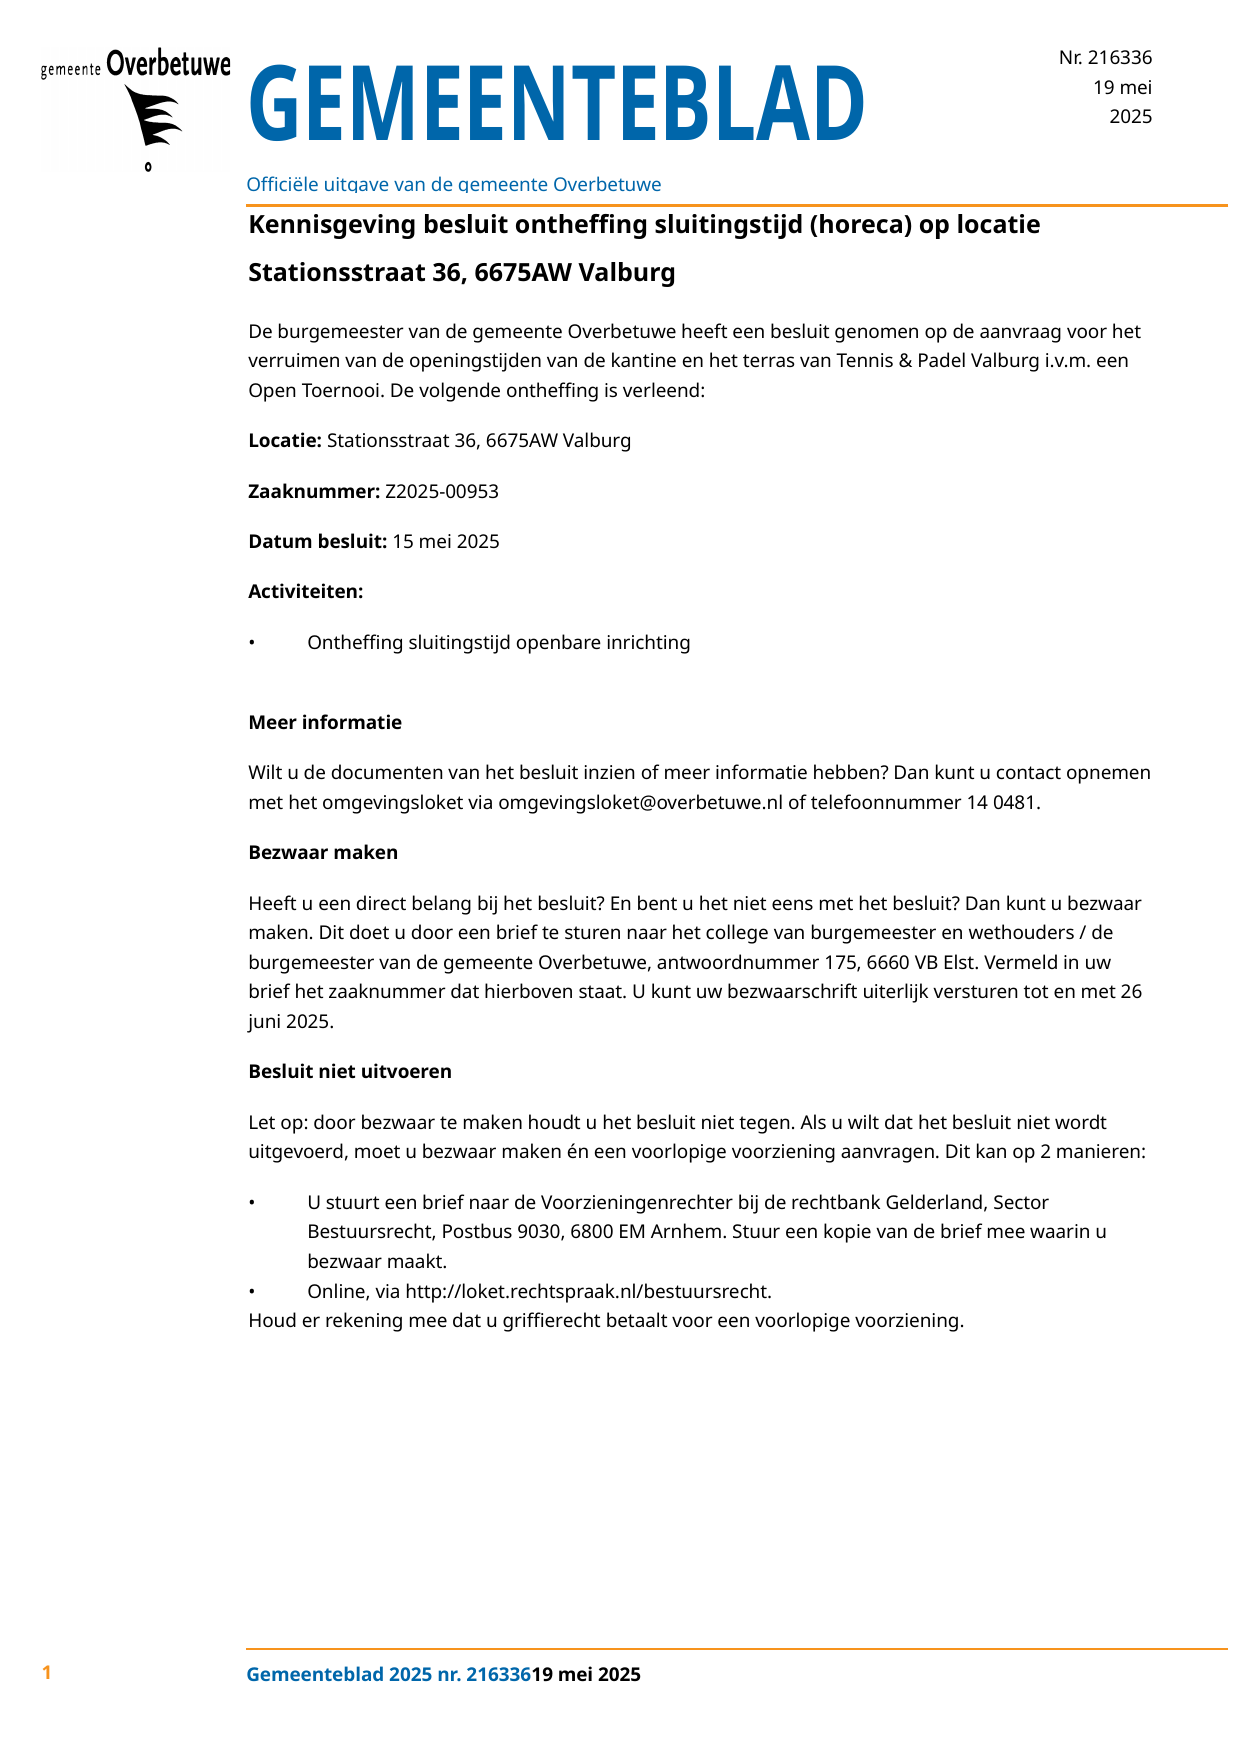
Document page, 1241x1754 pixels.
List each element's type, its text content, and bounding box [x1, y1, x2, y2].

text Zaaknummer: Z2025-00953 [248, 478, 1152, 504]
list Ontheffing sluitingstijd openbare inrichting [248, 629, 1152, 655]
text Let op: door bezwaar te maken houdt u het besluit niet tegen. Als u wilt dat het besluit niet wordt uitgevoerd, moet u bezwaar maken én een voorlopige voorziening aanvragen. Dit kan op 2 manieren: [248, 1109, 1152, 1164]
text Activiteiten: [248, 579, 1152, 604]
text Wilt u de documenten van het besluit inzien of meer informatie hebben? Dan kunt u contact opnemen met het omgevingsloket via omgevingsloket@overbetuwe.nl of telefoonnummer 14 0481. [248, 759, 1152, 815]
list Online, via http://loket.rechtspraak.nl/bestuursrecht. [248, 1278, 1152, 1304]
text Locatie: Stationsstraat 36, 6675AW Valburg [248, 427, 1152, 453]
list U stuurt een brief naar de Voorzieningenrechter bij de rechtbank Gelderland, Sector Bestuursrecht, Postbus 9030, 6800 EM Arnhem. Stuur een kopie van de brief mee waarin u bezwaar maakt. [248, 1189, 1152, 1274]
text Houd er rekening mee dat u griffierecht betaalt voor een voorlopige voorziening. [248, 1307, 1152, 1333]
text Datum besluit: 15 mei 2025 [248, 528, 1152, 554]
text Meer informatie [248, 709, 1152, 735]
picture [41, 47, 231, 172]
text Bezwaar maken [248, 839, 1152, 865]
text Heeft u een direct belang bij het besluit? En bent u het niet eens met het besluit? Dan kunt u bezwaar maken. Dit doet u door een brief te sturen naar het college van burgemeester en wethouders / de burgemeester van de gemeente Overbetuwe, antwoordnummer 175, 6660 VB Elst. Vermeld in uw brief het zaaknummer dat hierboven staat. U kunt uw bezwaarschrift uiterlijk versturen tot en met 26 juni 2025. [248, 890, 1152, 1034]
text Besluit niet uitvoeren [248, 1059, 1152, 1084]
text Kennisgeving besluit ontheffing sluitingstijd (horeca) op locatie Stationsstraat 36, 6675AW Valburg [248, 207, 1152, 288]
text De burgemeester van de gemeente Overbetuwe heeft een besluit genomen op de aanvraag voor het verruimen van de openingstijden van de kantine en het terras van Tennis & Padel Valburg i.v.m. een Open Toernooi. De volgende ontheffing is verleend: [248, 318, 1152, 403]
